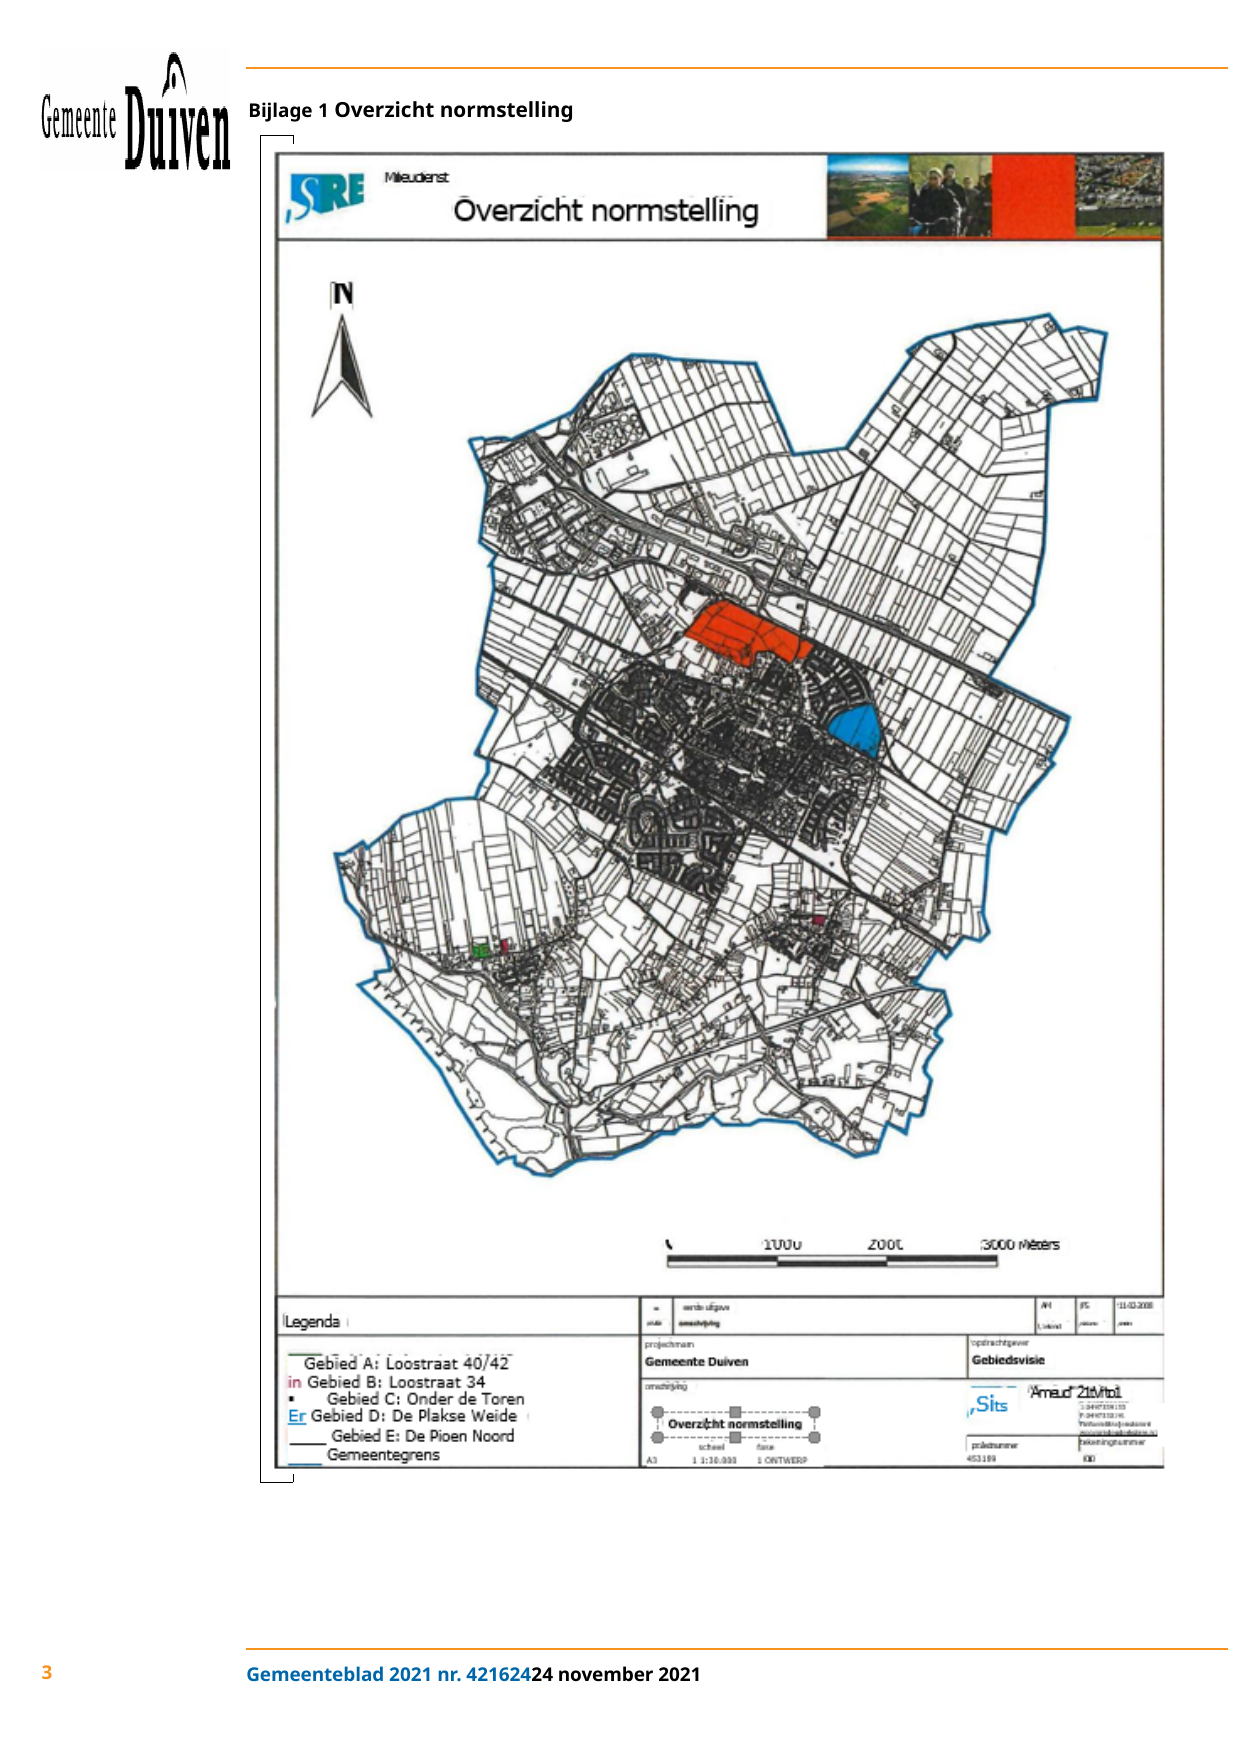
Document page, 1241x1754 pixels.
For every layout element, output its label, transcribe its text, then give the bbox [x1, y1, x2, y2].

picture [41, 47, 231, 172]
text Bijlage 1 Overzicht normstelling [248, 95, 1152, 123]
picture [268, 144, 1173, 1474]
